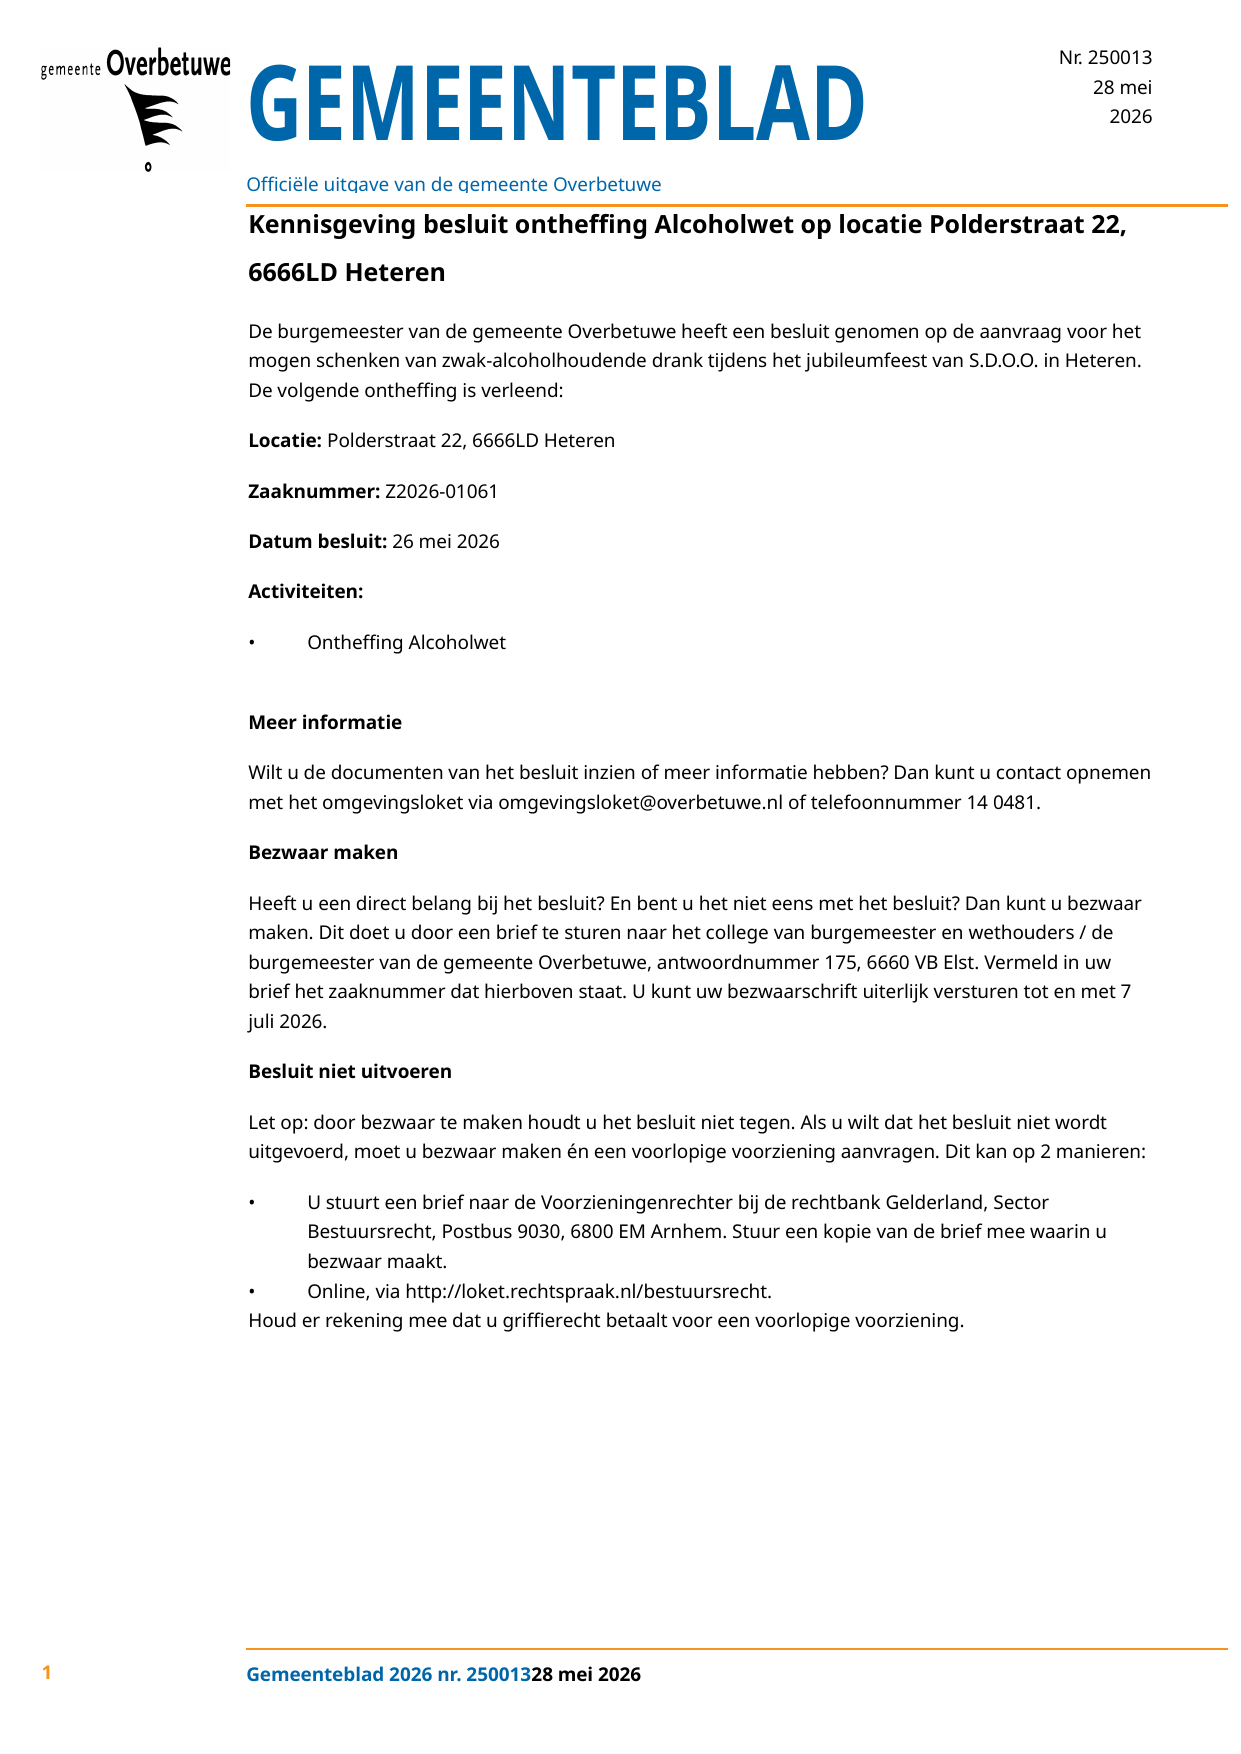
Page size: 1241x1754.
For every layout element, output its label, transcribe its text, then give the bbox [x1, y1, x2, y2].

text Datum besluit: 26 mei 2026 [248, 528, 1152, 554]
text Wilt u de documenten van het besluit inzien of meer informatie hebben? Dan kunt u contact opnemen met het omgevingsloket via omgevingsloket@overbetuwe.nl of telefoonnummer 14 0481. [248, 759, 1152, 815]
list Online, via http://loket.rechtspraak.nl/bestuursrecht. [248, 1278, 1152, 1304]
text De burgemeester van de gemeente Overbetuwe heeft een besluit genomen op de aanvraag voor het mogen schenken van zwak-alcoholhoudende drank tijdens het jubileumfeest van S.D.O.O. in Heteren. De volgende ontheffing is verleend: [248, 318, 1152, 403]
text Besluit niet uitvoeren [248, 1059, 1152, 1084]
text Kennisgeving besluit ontheffing Alcoholwet op locatie Polderstraat 22, 6666LD Heteren [248, 207, 1152, 288]
text Bezwaar maken [248, 839, 1152, 865]
list U stuurt een brief naar de Voorzieningenrechter bij de rechtbank Gelderland, Sector Bestuursrecht, Postbus 9030, 6800 EM Arnhem. Stuur een kopie van de brief mee waarin u bezwaar maakt. [248, 1189, 1152, 1274]
text Activiteiten: [248, 579, 1152, 604]
text Heeft u een direct belang bij het besluit? En bent u het niet eens met het besluit? Dan kunt u bezwaar maken. Dit doet u door een brief te sturen naar het college van burgemeester en wethouders / de burgemeester van de gemeente Overbetuwe, antwoordnummer 175, 6660 VB Elst. Vermeld in uw brief het zaaknummer dat hierboven staat. U kunt uw bezwaarschrift uiterlijk versturen tot en met 7 juli 2026. [248, 890, 1152, 1034]
list Ontheffing Alcoholwet [248, 629, 1152, 655]
text Houd er rekening mee dat u griffierecht betaalt voor een voorlopige voorziening. [248, 1307, 1152, 1333]
text Let op: door bezwaar te maken houdt u het besluit niet tegen. Als u wilt dat het besluit niet wordt uitgevoerd, moet u bezwaar maken én een voorlopige voorziening aanvragen. Dit kan op 2 manieren: [248, 1109, 1152, 1164]
text Zaaknummer: Z2026-01061 [248, 478, 1152, 504]
picture [41, 47, 231, 172]
text Meer informatie [248, 709, 1152, 735]
text Locatie: Polderstraat 22, 6666LD Heteren [248, 427, 1152, 453]
